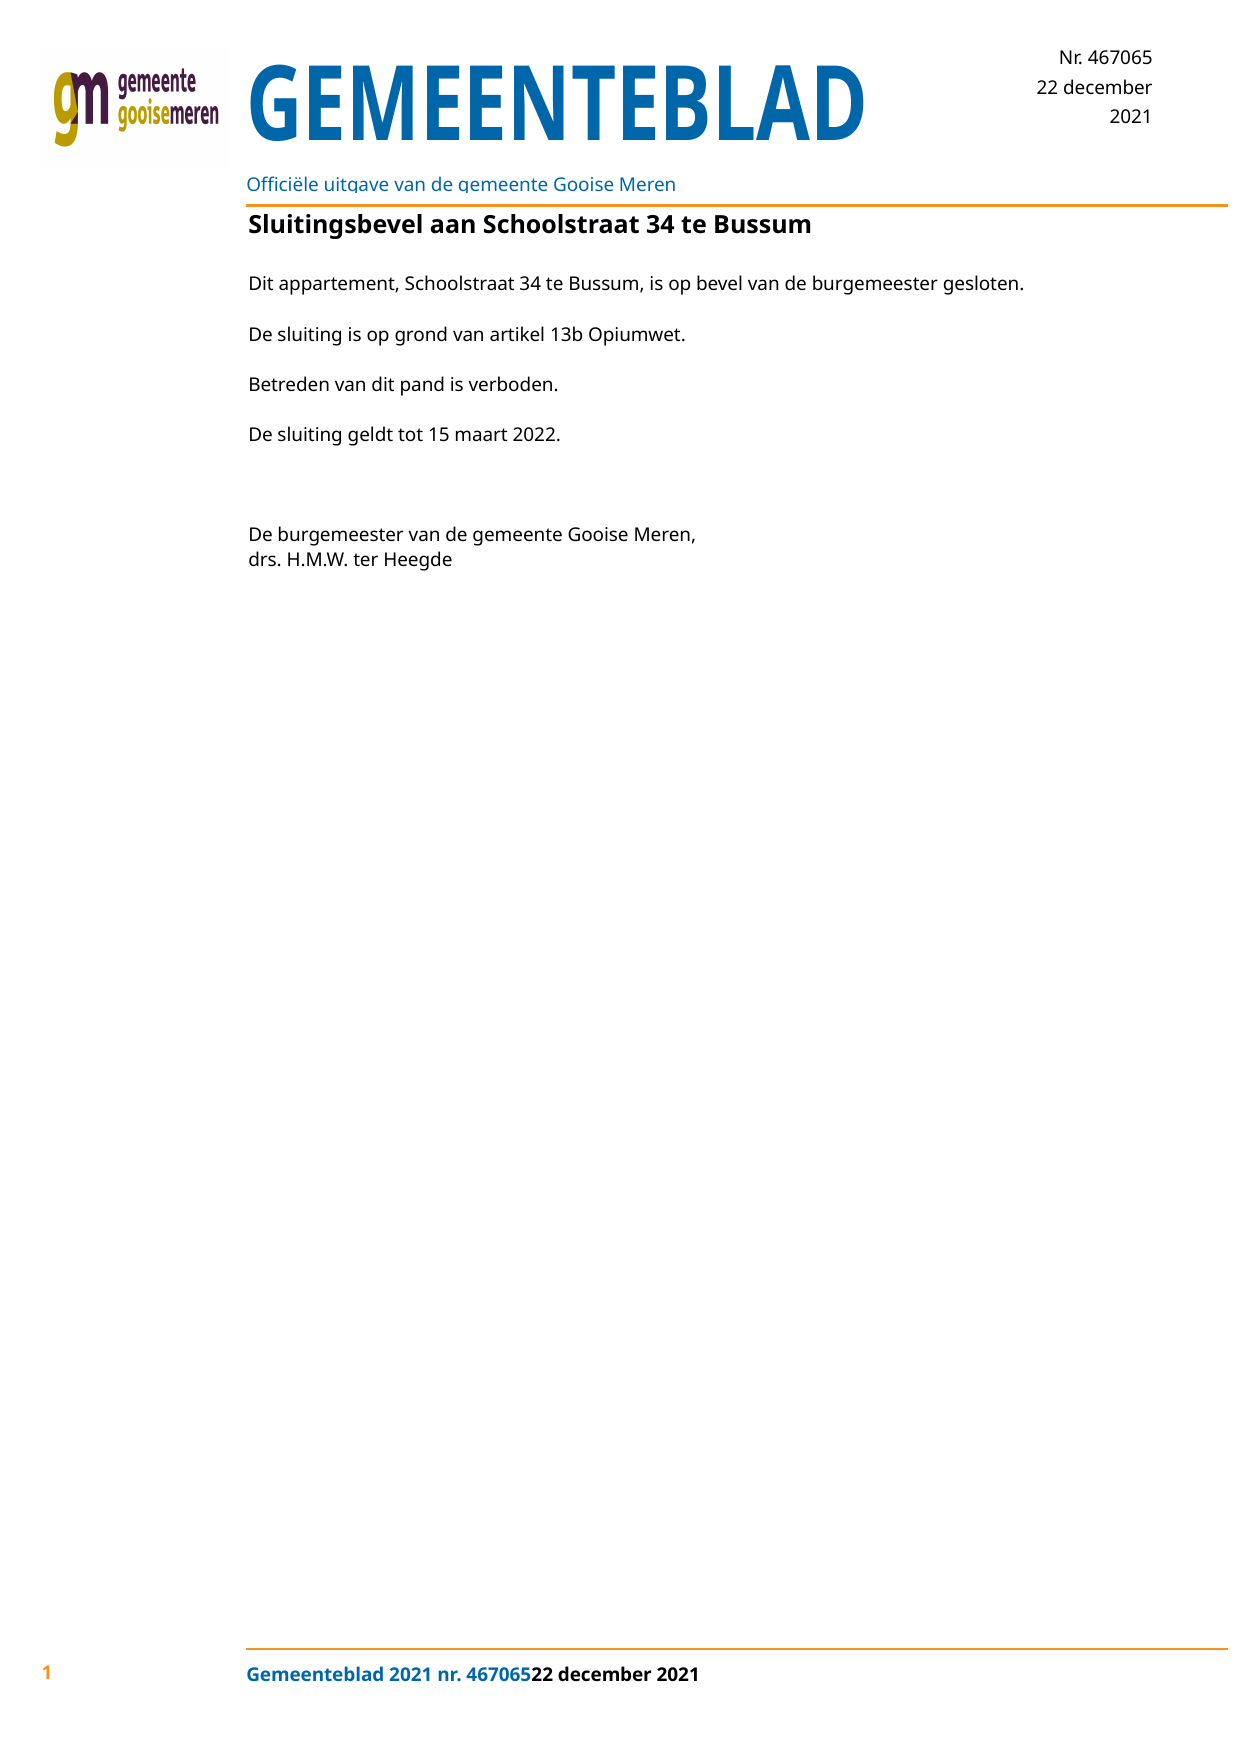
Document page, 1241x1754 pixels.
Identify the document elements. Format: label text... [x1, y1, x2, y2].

text De sluiting geldt tot 15 maart 2022. [248, 422, 1152, 447]
text De burgemeester van de gemeente Gooise Meren, [248, 521, 1152, 547]
text drs. H.M.W. ter Heegde [248, 547, 1152, 572]
text Betreden van dit pand is verboden. [248, 371, 1152, 397]
text De sluiting is op grond van artikel 13b Opiumwet. [248, 321, 1152, 346]
picture [41, 47, 231, 172]
text Dit appartement, Schoolstraat 34 te Bussum, is op bevel van de burgemeester gesloten. [248, 270, 1152, 296]
text Sluitingsbevel aan Schoolstraat 34 te Bussum [248, 207, 1152, 241]
